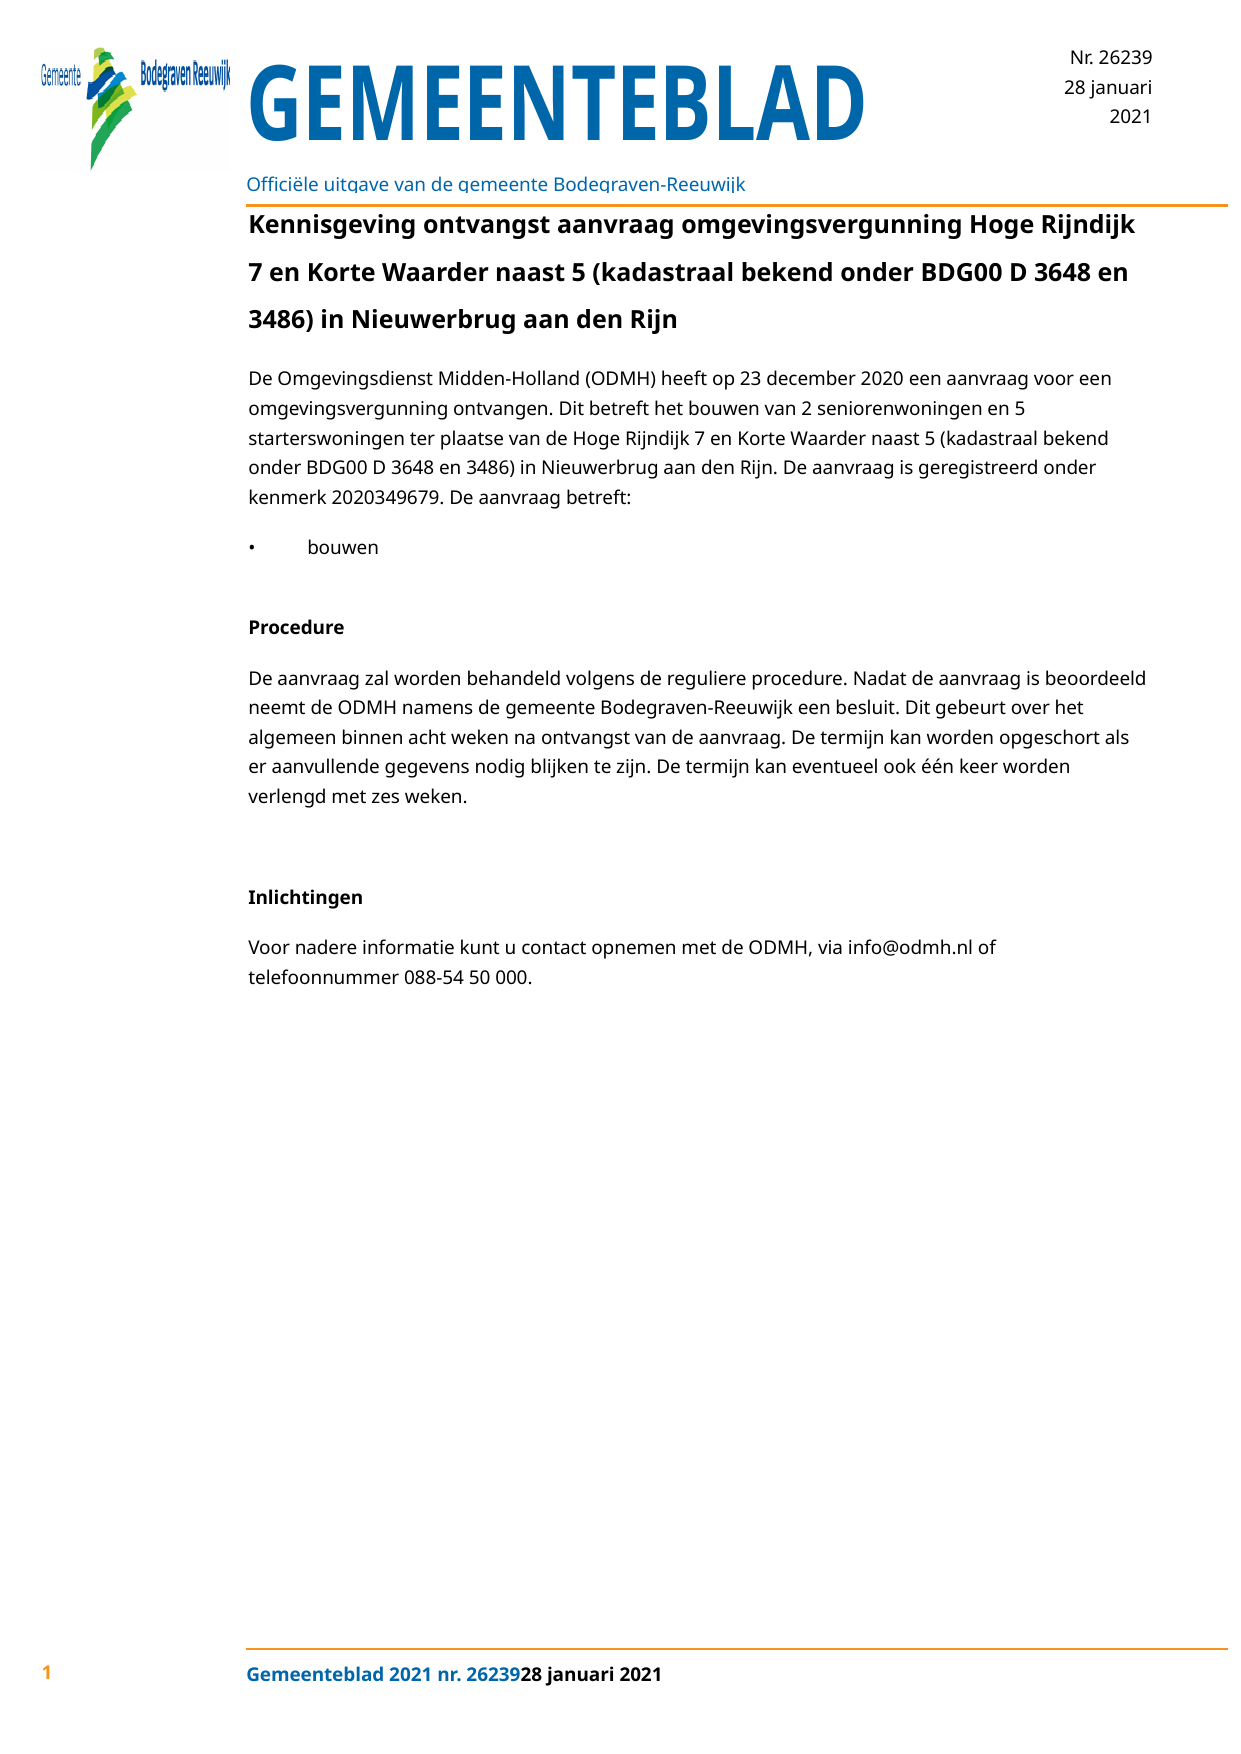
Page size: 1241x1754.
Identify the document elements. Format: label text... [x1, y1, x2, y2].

list bouwen [248, 534, 1152, 560]
text Voor nadere informatie kunt u contact opnemen met de ODMH, via info@odmh.nl of telefoonnummer 088-54 50 000. [248, 934, 1152, 989]
picture [41, 47, 231, 172]
text Kennisgeving ontvangst aanvraag omgevingsvergunning Hoge Rijndijk 7 en Korte Waarder naast 5 (kadastraal bekend onder BDG00 D 3648 en 3486) in Nieuwerbrug aan den Rijn [248, 207, 1152, 336]
text Inlichtingen [248, 884, 1152, 909]
text Procedure [248, 614, 1152, 640]
text De aanvraag zal worden behandeld volgens de reguliere procedure. Nadat de aanvraag is beoordeeld neemt de ODMH namens de gemeente Bodegraven-Reeuwijk een besluit. Dit gebeurt over het algemeen binnen acht weken na ontvangst van de aanvraag. De termijn kan worden opgeschort als er aanvullende gegevens nodig blijken te zijn. De termijn kan eventueel ook één keer worden verlengd met zes weken. [248, 665, 1152, 809]
text De Omgevingsdienst Midden-Holland (ODMH) heeft op 23 december 2020 een aanvraag voor een omgevingsvergunning ontvangen. Dit betreft het bouwen van 2 seniorenwoningen en 5 starterswoningen ter plaatse van de Hoge Rijndijk 7 en Korte Waarder naast 5 (kadastraal bekend onder BDG00 D 3648 en 3486) in Nieuwerbrug aan den Rijn. De aanvraag is geregistreerd onder kenmerk 2020349679. De aanvraag betreft: [248, 366, 1152, 509]
